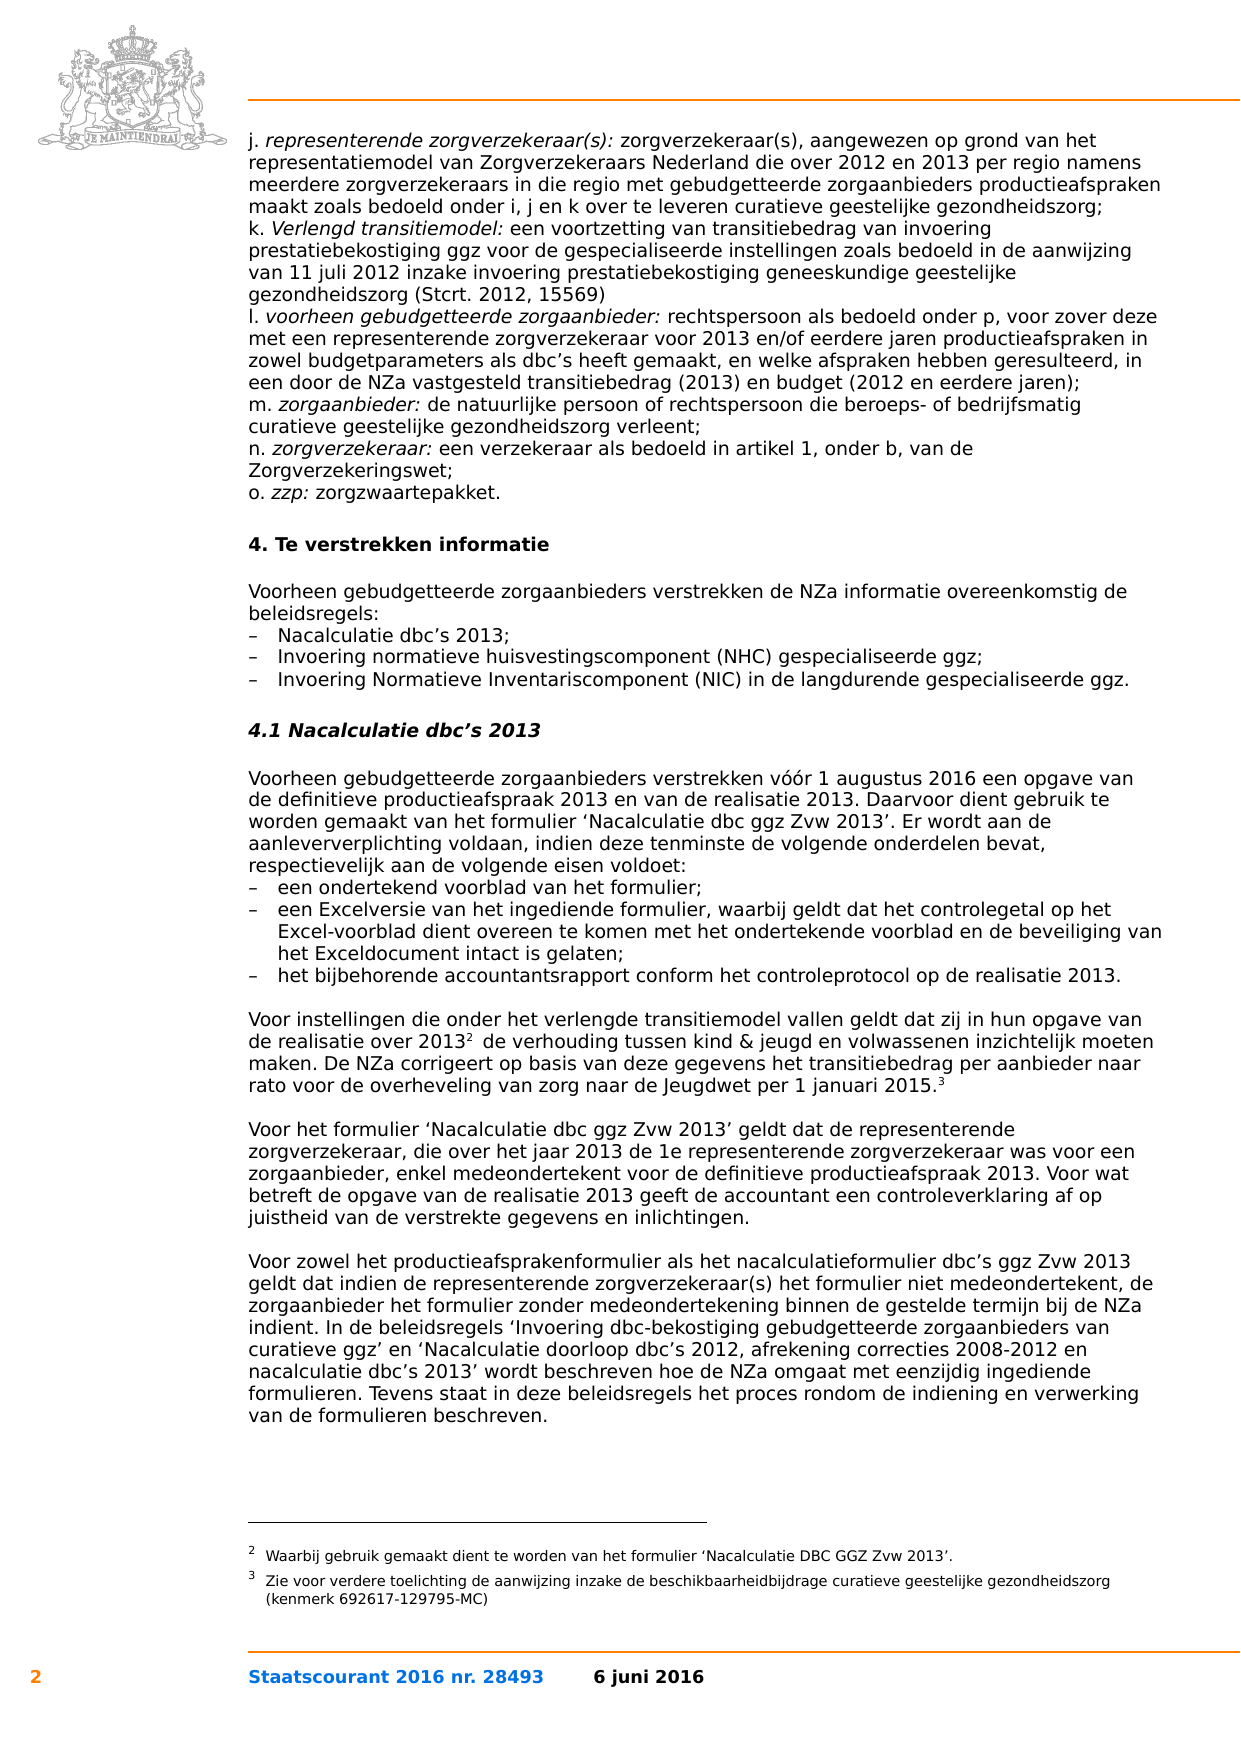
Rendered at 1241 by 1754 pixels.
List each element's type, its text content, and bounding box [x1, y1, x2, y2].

text – een ondertekend voorblad van het formulier; [248, 877, 1163, 899]
text Voor zowel het productieafsprakenformulier als het nacalculatieformulier dbc’s ggz Zvw 2013 geldt dat indien de representerende zorgverzekeraar(s) het formulier niet medeondertekent, de zorgaanbieder het formulier zonder medeondertekening binnen de gestelde termijn bij de NZa indient. In de beleidsregels ‘Invoering dbc-bekostiging gebudgetteerde zorgaanbieders van curatieve ggz’ en ‘Nacalculatie doorloop dbc’s 2012, afrekening correcties 2008-2012 en nacalculatie dbc’s 2013’ wordt beschreven hoe de NZa omgaat met eenzijdig ingediende formulieren. Tevens staat in deze beleidsregels het proces rondom de indiening en verwerking van de formulieren beschreven. [248, 1251, 1163, 1426]
text – een Excelversie van het ingediende formulier, waarbij geldt dat het controlegetal op het Excel-voorblad dient overeen te komen met het ondertekende voorblad en de beveiliging van het Exceldocument intact is gelaten; [248, 899, 1163, 965]
text k. Verlengd transitiemodel: een voortzetting van transitiebedrag van invoering prestatiebekostiging ggz voor de gespecialiseerde instellingen zoals bedoeld in de aanwijzing van 11 juli 2012 inzake invoering prestatiebekostiging geneeskundige geestelijke gezondheidszorg (Stcrt. 2012, 15569) [248, 218, 1163, 306]
text n. zorgverzekeraar: een verzekeraar als bedoeld in artikel 1, onder b, van de Zorgverzekeringswet; [248, 438, 1163, 482]
text j. representerende zorgverzekeraar(s): zorgverzekeraar(s), aangewezen op grond van het representatiemodel van Zorgverzekeraars Nederland die over 2012 en 2013 per regio namens meerdere zorgverzekeraars in die regio met gebudgetteerde zorgaanbieders productieafspraken maakt zoals bedoeld onder i, j en k over te leveren curatieve geestelijke gezondheidszorg; [248, 130, 1163, 218]
picture [38, 25, 227, 150]
text o. zzp: zorgzwaartepakket. [248, 482, 1163, 503]
subtitle 4. Te verstrekken informatie [248, 533, 1163, 556]
text – het bijbehorende accountantsrapport conform het controleprotocol op de realisatie 2013. [248, 965, 1163, 987]
text l. voorheen gebudgetteerde zorgaanbieder: rechtspersoon als bedoeld onder p, voor zover deze met een representerende zorgverzekeraar voor 2013 en/of eerdere jaren productieafspraken in zowel budgetparameters als dbc’s heeft gemaakt, en welke afspraken hebben geresulteerd, in een door de NZa vastgesteld transitiebedrag (2013) en budget (2012 en eerdere jaren); [248, 306, 1163, 394]
text Voor het formulier ‘Nacalculatie dbc ggz Zvw 2013’ geldt dat de representerende zorgverzekeraar, die over het jaar 2013 de 1e representerende zorgverzekeraar was voor een zorgaanbieder, enkel medeondertekent voor de definitieve productieafspraak 2013. Voor wat betreft de opgave van de realisatie 2013 geeft de accountant een controleverklaring af op juistheid van de verstrekte gegevens en inlichtingen. [248, 1119, 1163, 1229]
text Voor instellingen die onder het verlengde transitiemodel vallen geldt dat zij in hun opgave van de realisatie over 2013 de verhouding tussen kind & jeugd en volwassenen inzichtelijk moeten maken. De NZa corrigeert op basis van deze gegevens het transitiebedrag per aanbieder naar rato voor de overheveling van zorg naar de Jeugdwet per 1 januari 2015. [248, 1009, 1163, 1097]
subtitle 4.1 Nacalculatie dbc’s 2013 [248, 720, 1163, 742]
text – Invoering normatieve huisvestingscomponent (NHC) gespecialiseerde ggz; [248, 646, 1163, 668]
text – Nacalculatie dbc’s 2013; [248, 624, 1163, 646]
text Waarbij gebruik gemaakt dient te worden van het formulier ‘Nacalculatie DBC GGZ Zvw 2013’. [248, 1544, 1163, 1566]
text Voorheen gebudgetteerde zorgaanbieders verstrekken vóór 1 augustus 2016 een opgave van de definitieve productieafspraak 2013 en van de realisatie 2013. Daarvoor dient gebruik te worden gemaakt van het formulier ‘Nacalculatie dbc ggz Zvw 2013’. Er wordt aan de aanleververplichting voldaan, indien deze tenminste de volgende onderdelen bevat, respectievelijk aan de volgende eisen voldoet: [248, 767, 1163, 877]
text – Invoering Normatieve Inventariscomponent (NIC) in de langdurende gespecialiseerde ggz. [248, 668, 1163, 690]
text Voorheen gebudgetteerde zorgaanbieders verstrekken de NZa informatie overeenkomstig de beleidsregels: [248, 581, 1163, 624]
text Zie voor verdere toelichting de aanwijzing inzake de beschikbaarheidbijdrage curatieve geestelijke gezondheidszorg (kenmerk 692617-129795-MC) [248, 1569, 1163, 1608]
text m. zorgaanbieder: de natuurlijke persoon of rechtspersoon die beroeps- of bedrijfsmatig curatieve geestelijke gezondheidszorg verleent; [248, 394, 1163, 438]
